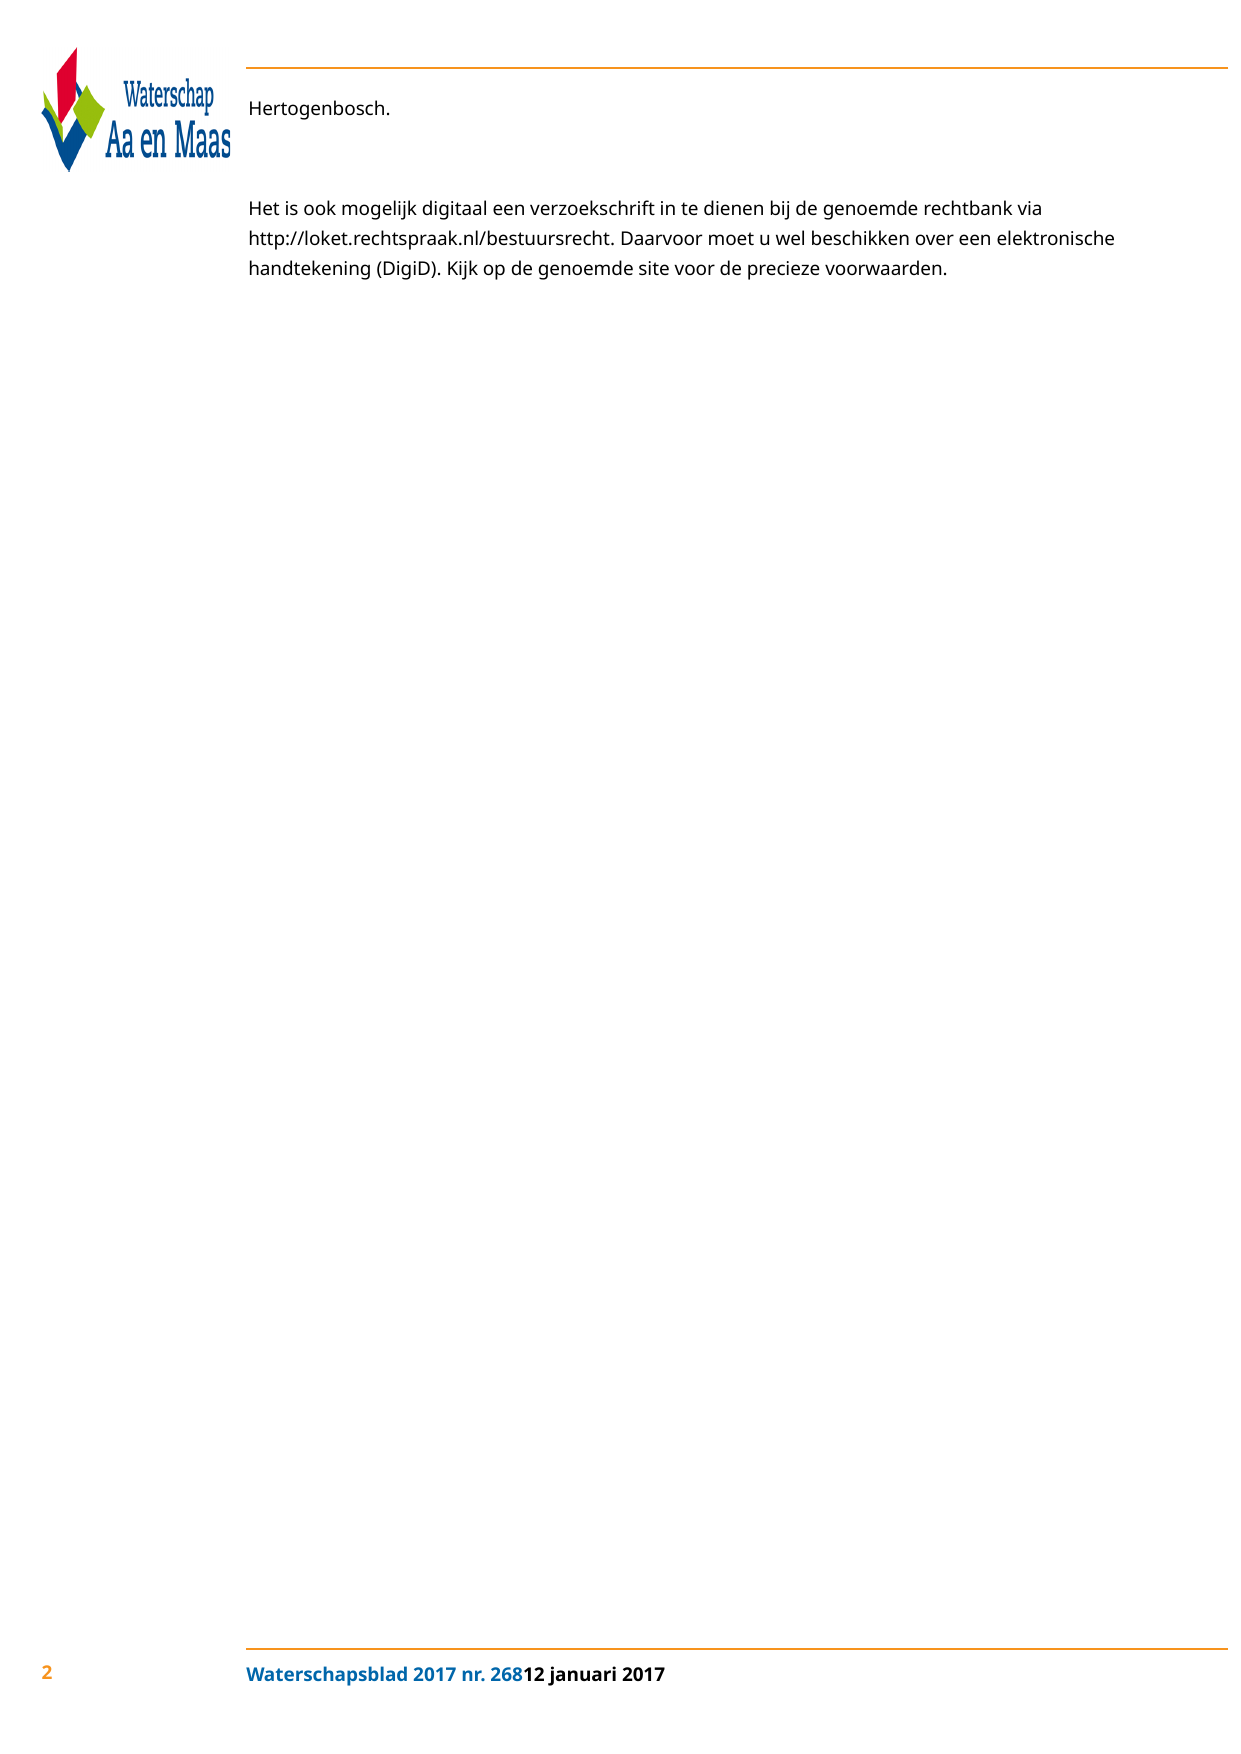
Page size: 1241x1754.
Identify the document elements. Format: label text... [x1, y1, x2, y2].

picture [41, 47, 231, 172]
text Hertogenbosch. [248, 95, 1152, 121]
text Het is ook mogelijk digitaal een verzoekschrift in te dienen bij de genoemde rechtbank via http://loket.rechtspraak.nl/bestuursrecht. Daarvoor moet u wel beschikken over een elektronische handtekening (DigiD). Kijk op de genoemde site voor de precieze voorwaarden. [248, 196, 1152, 281]
